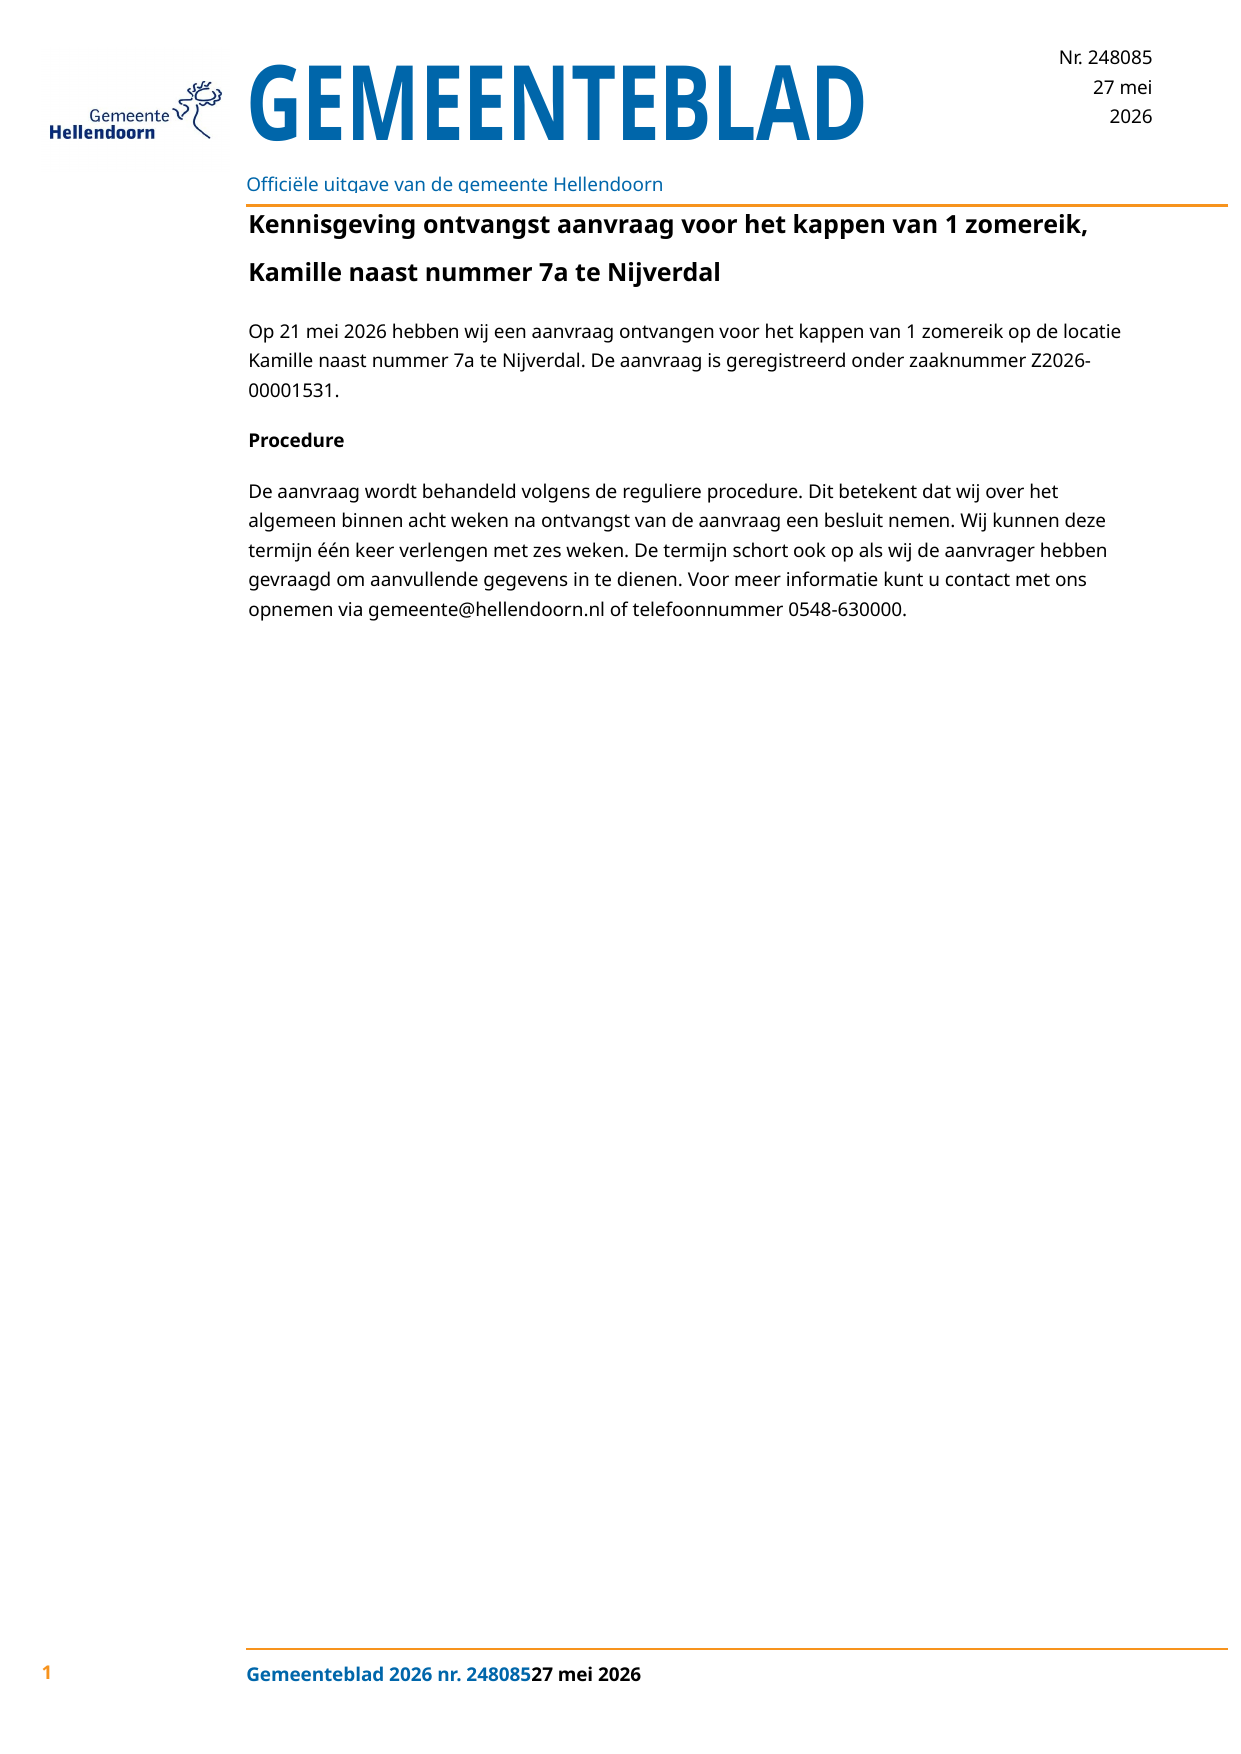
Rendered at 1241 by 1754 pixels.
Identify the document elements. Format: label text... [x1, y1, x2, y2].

text Op 21 mei 2026 hebben wij een aanvraag ontvangen voor het kappen van 1 zomereik op de locatie Kamille naast nummer 7a te Nijverdal. De aanvraag is geregistreerd onder zaaknummer Z2026-00001531. [248, 318, 1152, 403]
picture [41, 47, 231, 172]
text Kennisgeving ontvangst aanvraag voor het kappen van 1 zomereik, Kamille naast nummer 7a te Nijverdal [248, 207, 1152, 288]
text De aanvraag wordt behandeld volgens de reguliere procedure. Dit betekent dat wij over het algemeen binnen acht weken na ontvangst van de aanvraag een besluit nemen. Wij kunnen deze termijn één keer verlengen met zes weken. De termijn schort ook op als wij de aanvrager hebben gevraagd om aanvullende gegevens in te dienen. Voor meer informatie kunt u contact met ons opnemen via gemeente@hellendoorn.nl of telefoonnummer 0548-630000. [248, 478, 1152, 622]
text Procedure [248, 427, 1152, 453]
